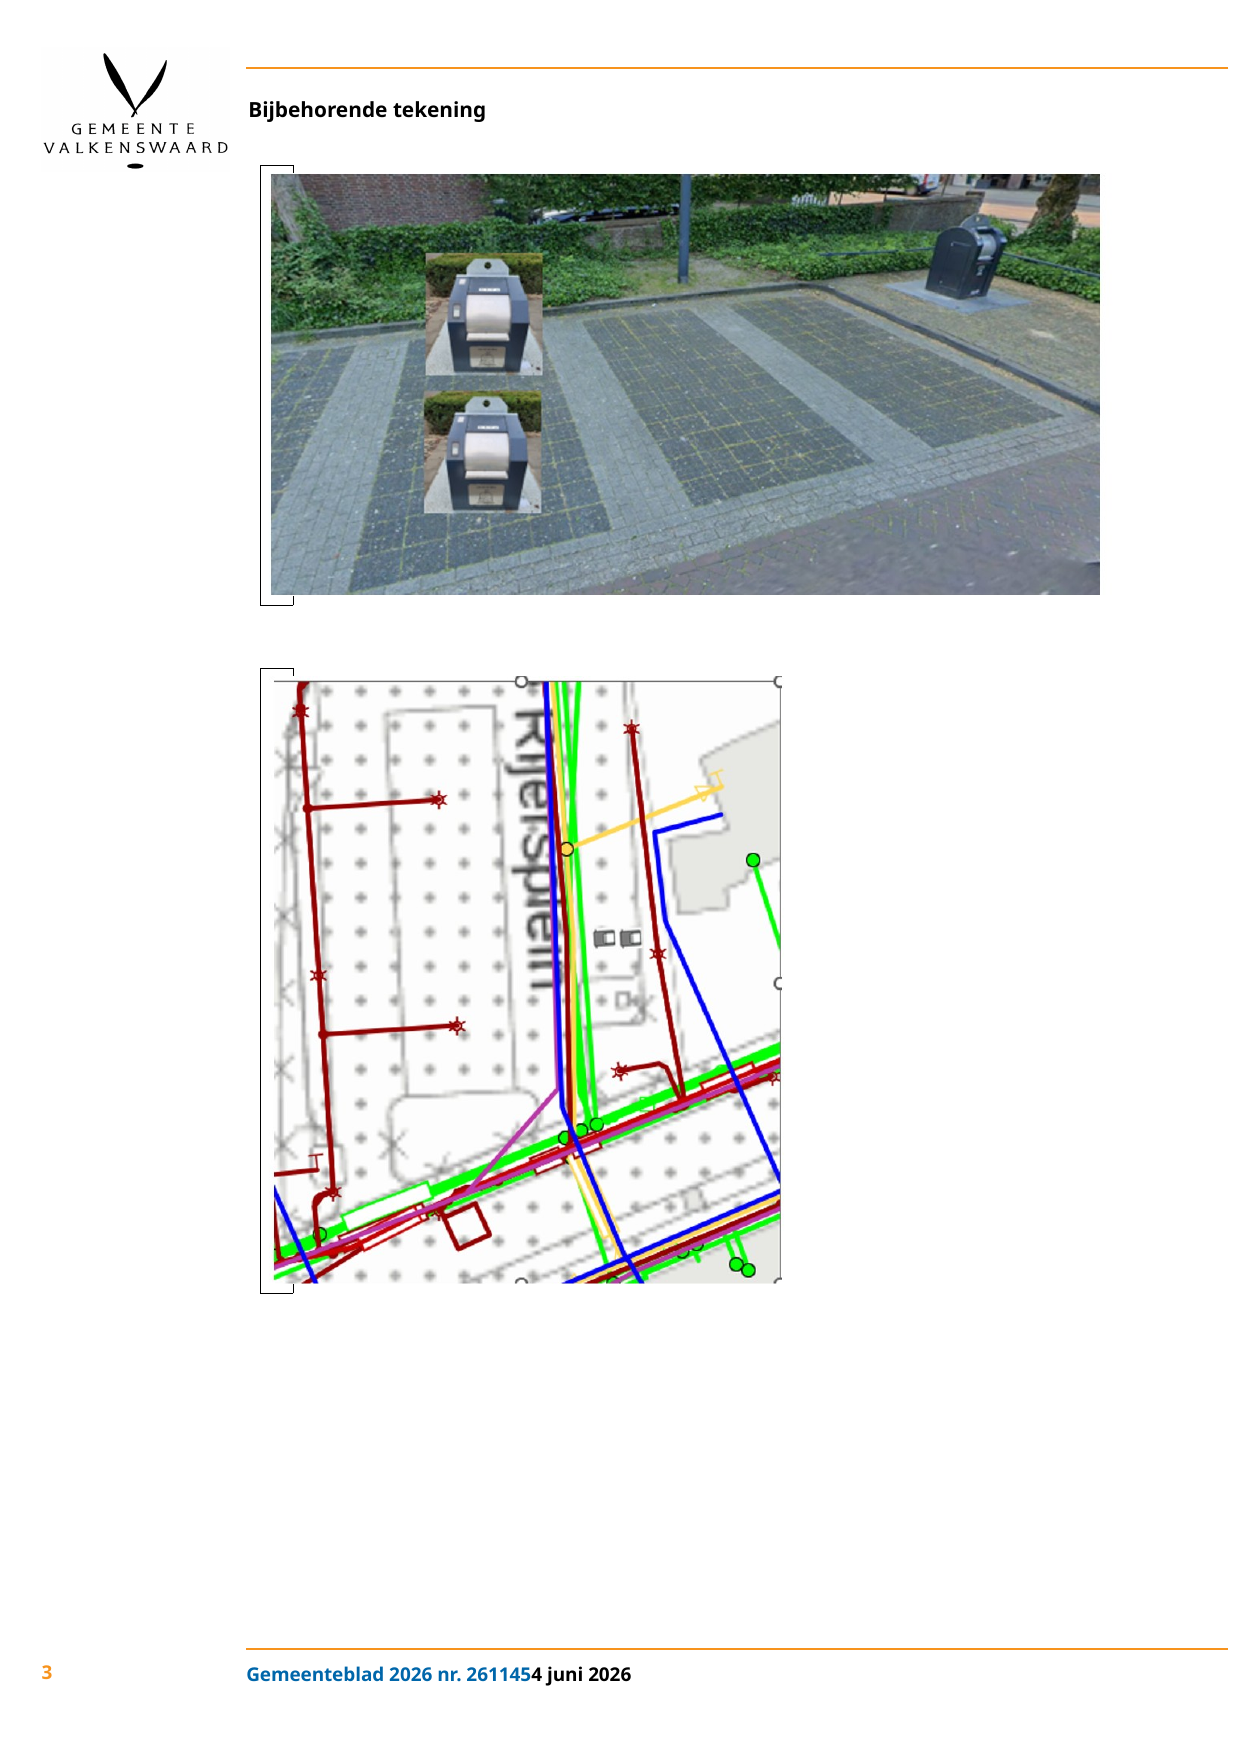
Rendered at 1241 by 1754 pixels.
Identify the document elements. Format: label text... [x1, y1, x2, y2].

picture [268, 676, 1173, 1284]
picture [41, 47, 231, 172]
text Bijbehorende tekening [248, 95, 1152, 123]
picture [268, 173, 1173, 596]
